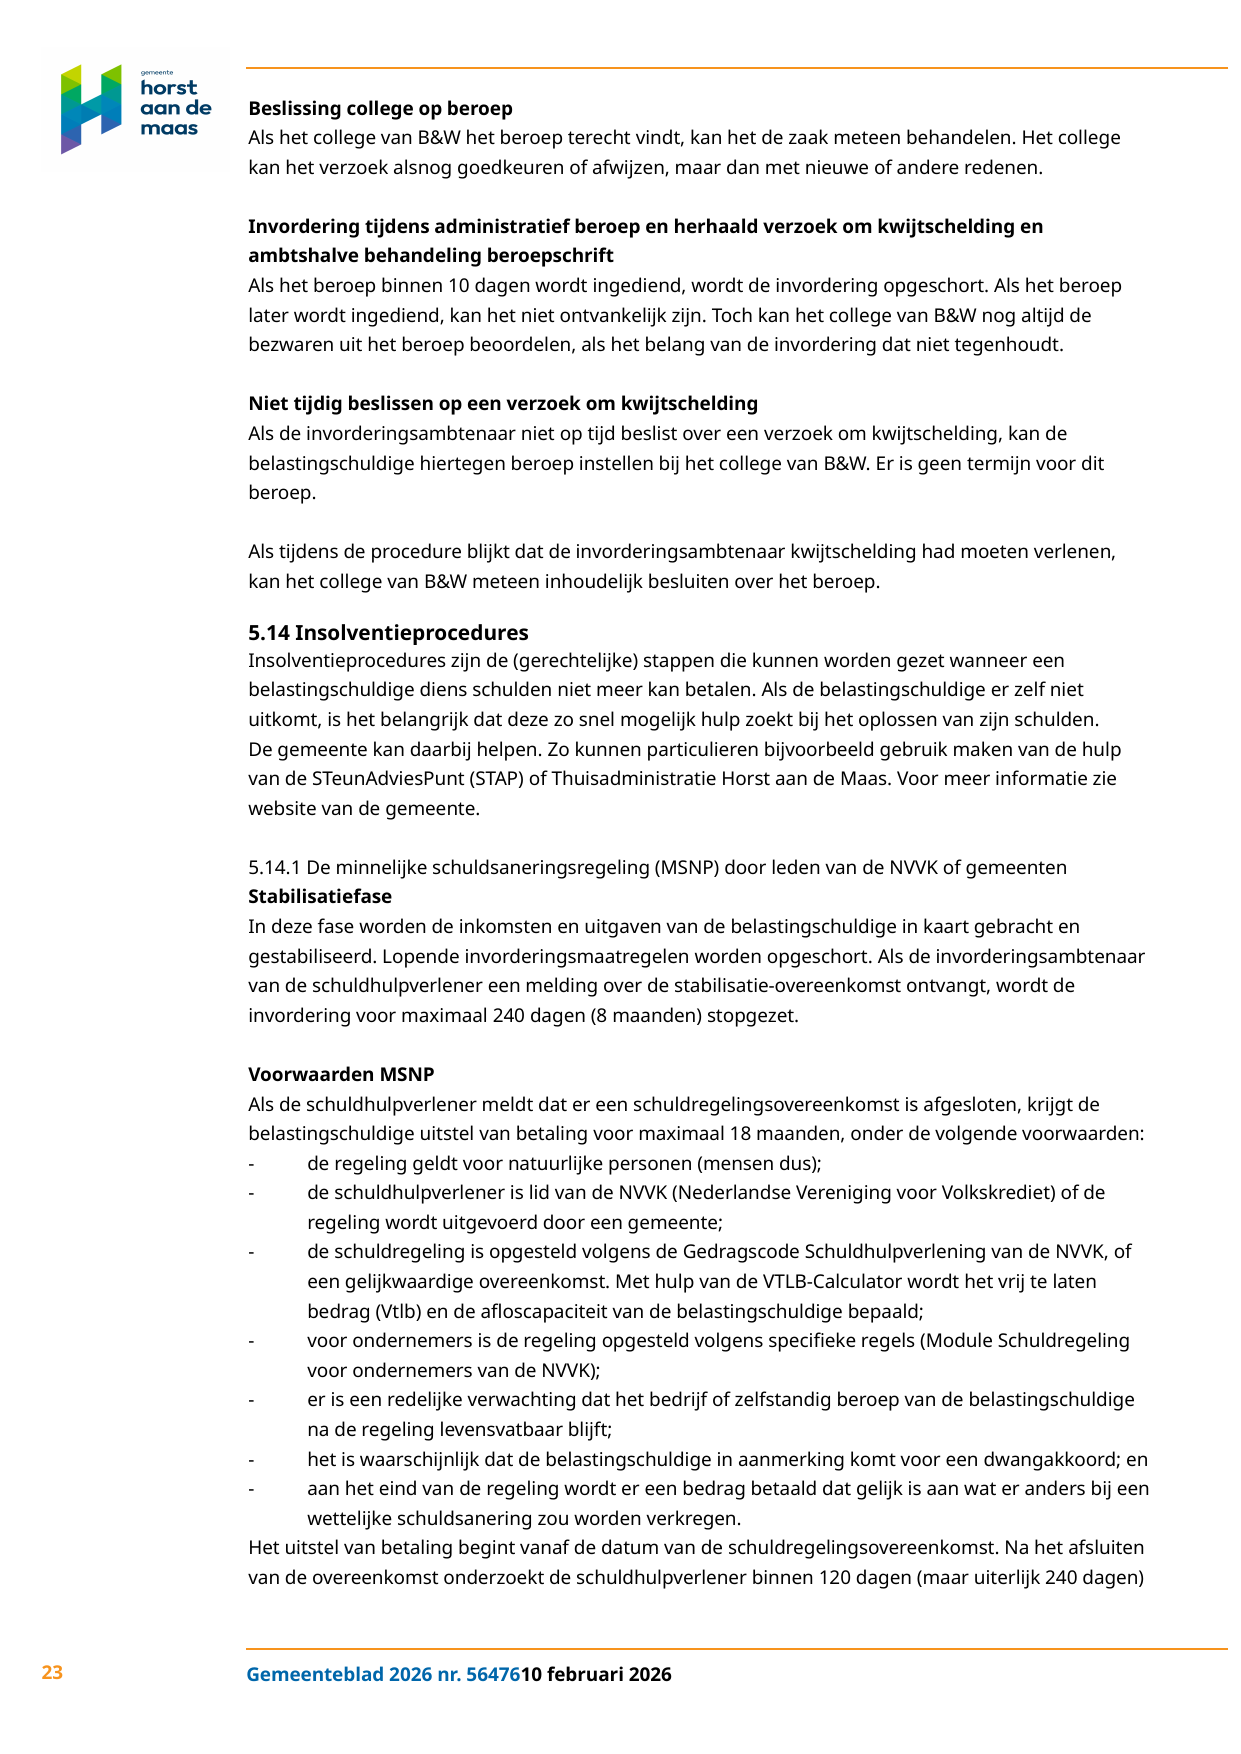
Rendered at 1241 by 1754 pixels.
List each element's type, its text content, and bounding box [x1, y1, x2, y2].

list voor ondernemers is de regeling opgesteld volgens specifieke regels (Module Schuldregeling voor ondernemers van de NVVK); [248, 1327, 1152, 1383]
text Insolventieprocedures zijn de (gerechtelijke) stappen die kunnen worden gezet wanneer een belastingschuldige diens schulden niet meer kan betalen. Als de belastingschuldige er zelf niet uitkomt, is het belangrijk dat deze zo snel mogelijk hulp zoekt bij het oplossen van zijn schulden. [248, 647, 1152, 732]
text 5.14 Insolventieprocedures [248, 618, 1152, 647]
text In deze fase worden de inkomsten en uitgaven van de belastingschuldige in kaart gebracht en gestabiliseerd. Lopende invorderingsmaatregelen worden opgeschort. Als de invorderingsambtenaar van de schuldhulpverlener een melding over de stabilisatie-overeenkomst ontvangt, wordt de invordering voor maximaal 240 dagen (8 maanden) stopgezet. [248, 913, 1152, 1028]
text Als tijdens de procedure blijkt dat de invorderingsambtenaar kwijtschelding had moeten verlenen, kan het college van B&W meteen inhoudelijk besluiten over het beroep. [248, 538, 1152, 594]
text Als de invorderingsambtenaar niet op tijd beslist over een verzoek om kwijtschelding, kan de belastingschuldige hiertegen beroep instellen bij het college van B&W. Er is geen termijn voor dit beroep. [248, 420, 1152, 505]
list de regeling geldt voor natuurlijke personen (mensen dus); [248, 1150, 1152, 1176]
text Invordering tijdens administratief beroep en herhaald verzoek om kwijtschelding en ambtshalve behandeling beroepschrift [248, 213, 1152, 268]
text Als het college van B&W het beroep terecht vindt, kan het de zaak meteen behandelen. Het college kan het verzoek alsnog goedkeuren of afwijzen, maar dan met nieuwe of andere redenen. [248, 124, 1152, 180]
text Als het beroep binnen 10 dagen wordt ingediend, wordt de invordering opgeschort. Als het beroep later wordt ingediend, kan het niet ontvankelijk zijn. Toch kan het college van B&W nog altijd de bezwaren uit het beroep beoordelen, als het belang van de invordering dat niet tegenhoudt. [248, 272, 1152, 357]
picture [41, 47, 231, 172]
text Voorwaarden MSNP [248, 1061, 1152, 1087]
text 5.14.1 De minnelijke schuldsaneringsregeling (MSNP) door leden van de NVVK of gemeenten [248, 854, 1152, 880]
text Het uitstel van betaling begint vanaf de datum van de schuldregelingsovereenkomst. Na het afsluiten van de overeenkomst onderzoekt de schuldhulpverlener binnen 120 dagen (maar uiterlijk 240 dagen) [248, 1534, 1152, 1590]
list de schuldhulpverlener is lid van de NVVK (Nederlandse Vereniging voor Volkskrediet) of de regeling wordt uitgevoerd door een gemeente; [248, 1179, 1152, 1235]
list de schuldregeling is opgesteld volgens de Gedragscode Schuldhulpverlening van de NVVK, of een gelijkwaardige overeenkomst. Met hulp van de VTLB-Calculator wordt het vrij te laten bedrag (Vtlb) en de afloscapaciteit van de belastingschuldige bepaald; [248, 1239, 1152, 1323]
list het is waarschijnlijk dat de belastingschuldige in aanmerking komt voor een dwangakkoord; en [248, 1446, 1152, 1471]
text Beslissing college op beroep [248, 95, 1152, 121]
text Als de schuldhulpverlener meldt dat er een schuldregelingsovereenkomst is afgesloten, krijgt de belastingschuldige uitstel van betaling voor maximaal 18 maanden, onder de volgende voorwaarden: [248, 1091, 1152, 1146]
list aan het eind van de regeling wordt er een bedrag betaald dat gelijk is aan wat er anders bij een wettelijke schuldsanering zou worden verkregen. [248, 1475, 1152, 1531]
text De gemeente kan daarbij helpen. Zo kunnen particulieren bijvoorbeeld gebruik maken van de hulp van de STeunAdviesPunt (STAP) of Thuisadministratie Horst aan de Maas. Voor meer informatie zie website van de gemeente. [248, 736, 1152, 821]
list er is een redelijke verwachting dat het bedrijf of zelfstandig beroep van de belastingschuldige na de regeling levensvatbaar blijft; [248, 1387, 1152, 1442]
text Stabilisatiefase [248, 884, 1152, 909]
text Niet tijdig beslissen op een verzoek om kwijtschelding [248, 391, 1152, 416]
